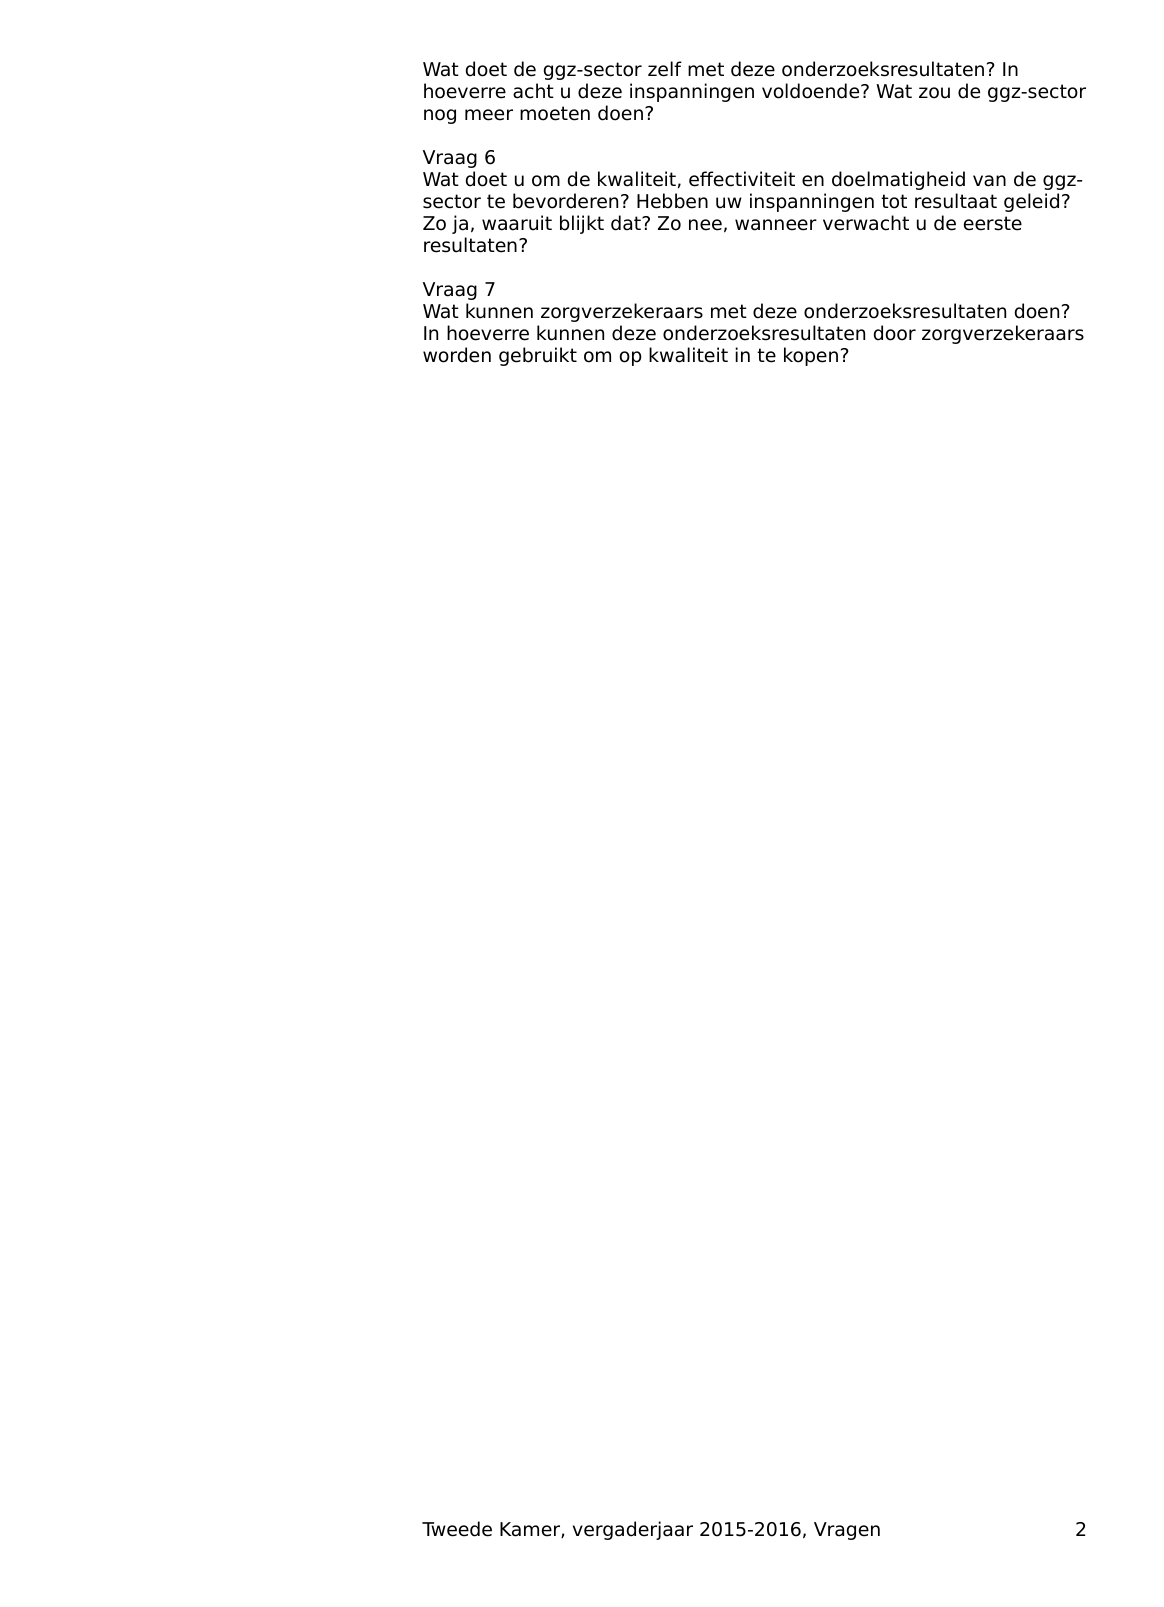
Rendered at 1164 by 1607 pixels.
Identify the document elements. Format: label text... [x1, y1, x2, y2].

text Wat doet de ggz-sector zelf met deze onderzoeksresultaten? In hoeverre acht u deze inspanningen voldoende? Wat zou de ggz-sector nog meer moeten doen? [422, 59, 1087, 125]
text Vraag 6 [422, 147, 1087, 169]
text Wat kunnen zorgverzekeraars met deze onderzoeksresultaten doen? In hoeverre kunnen deze onderzoeksresultaten door zorgverzekeraars worden gebruikt om op kwaliteit in te kopen? [422, 301, 1087, 367]
text Wat doet u om de kwaliteit, effectiviteit en doelmatigheid van de ggz-sector te bevorderen? Hebben uw inspanningen tot resultaat geleid? Zo ja, waaruit blijkt dat? Zo nee, wanneer verwacht u de eerste resultaten? [422, 169, 1087, 257]
text Vraag 7 [422, 279, 1087, 301]
